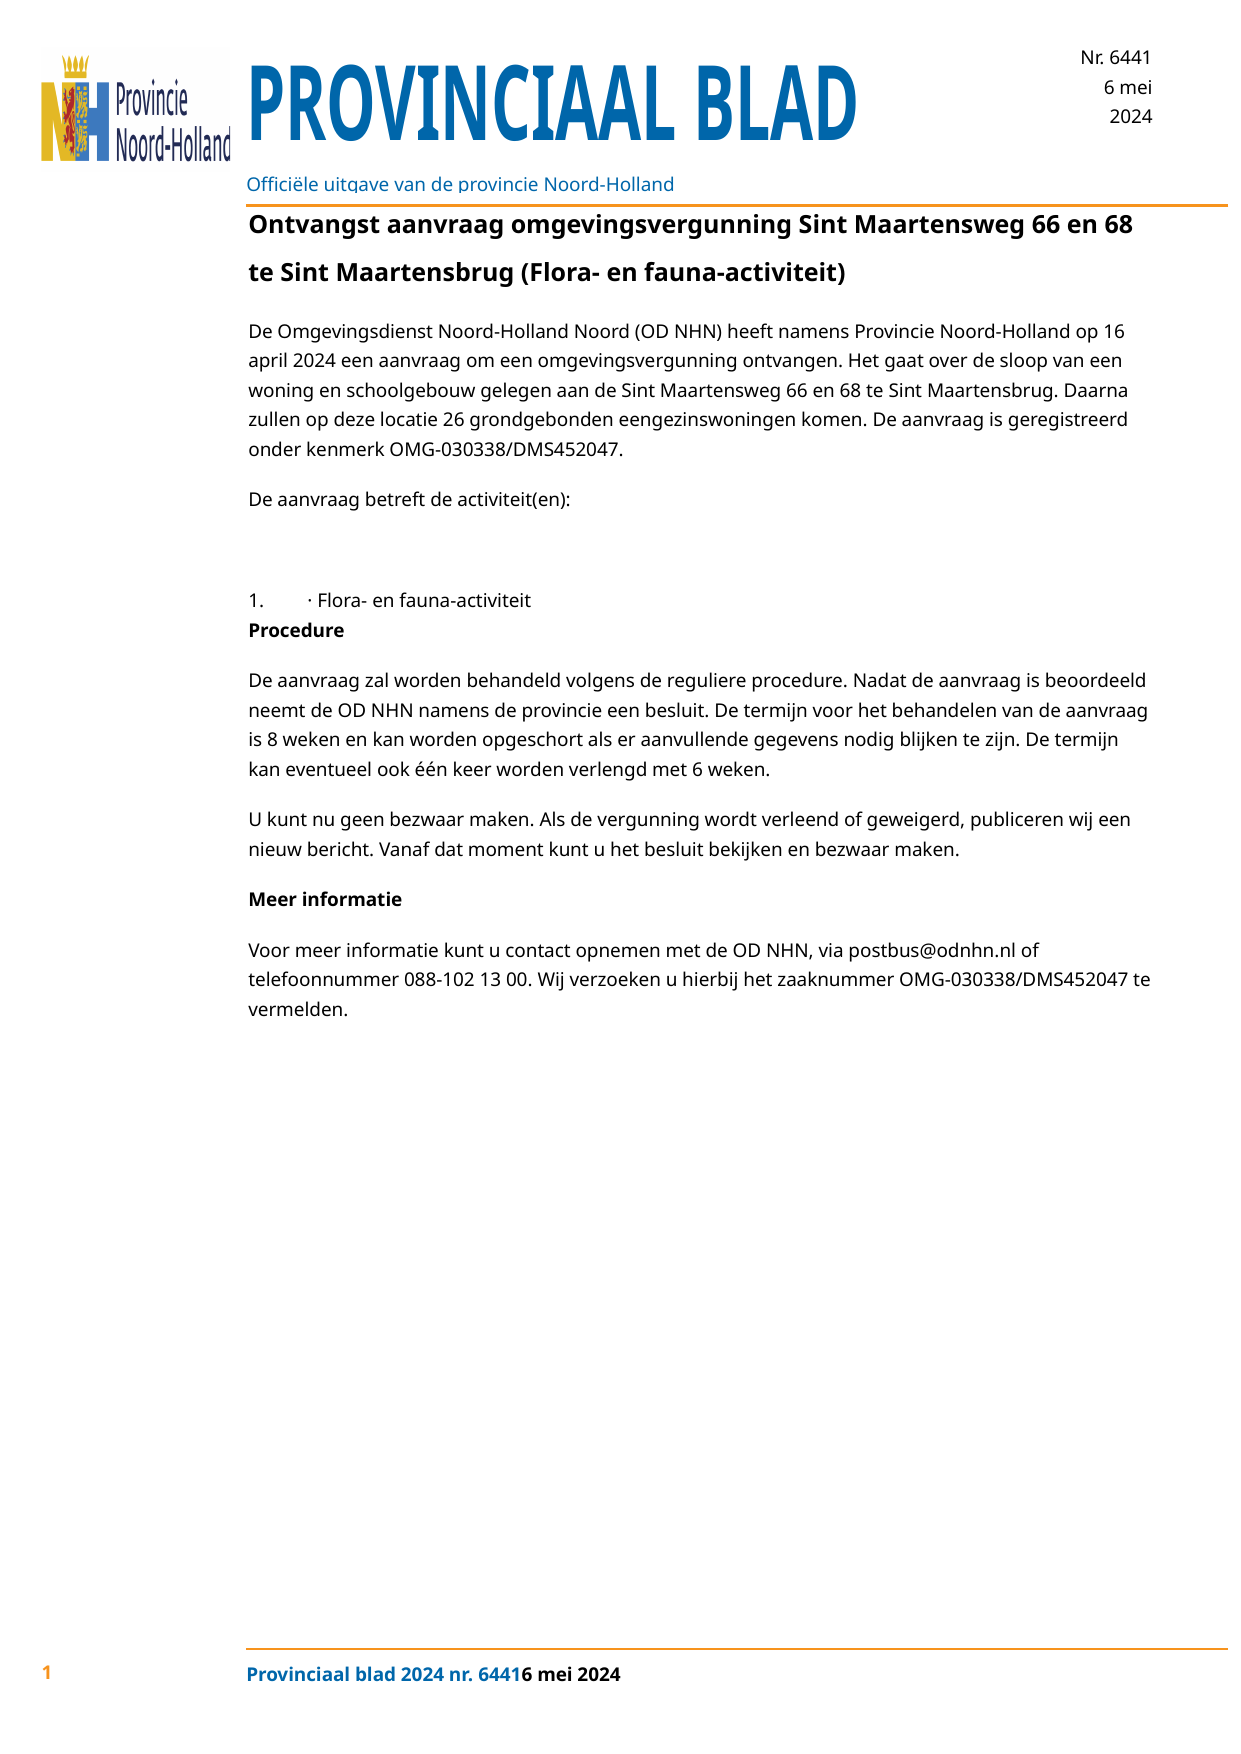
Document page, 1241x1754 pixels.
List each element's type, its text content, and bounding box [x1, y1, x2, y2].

text De Omgevingsdienst Noord-Holland Noord (OD NHN) heeft namens Provincie Noord-Holland op 16 april 2024 een aanvraag om een omgevingsvergunning ontvangen. Het gaat over de sloop van een woning en schoolgebouw gelegen aan de Sint Maartensweg 66 en 68 te Sint Maartensbrug. Daarna zullen op deze locatie 26 grondgebonden eengezinswoningen komen. De aanvraag is geregistreerd onder kenmerk OMG-030338/DMS452047. [248, 318, 1152, 462]
text Ontvangst aanvraag omgevingsvergunning Sint Maartensweg 66 en 68 te Sint Maartensbrug (Flora- en fauna-activiteit) [248, 207, 1152, 288]
text Procedure [248, 617, 1152, 643]
text U kunt nu geen bezwaar maken. Als de vergunning wordt verleend of geweigerd, publiceren wij een nieuw bericht. Vanaf dat moment kunt u het besluit bekijken en bezwaar maken. [248, 807, 1152, 862]
text De aanvraag zal worden behandeld volgens de reguliere procedure. Nadat de aanvraag is beoordeeld neemt de OD NHN namens de provincie een besluit. De termijn voor het behandelen van de aanvraag is 8 weken en kan worden opgeschort als er aanvullende gegevens nodig blijken te zijn. De termijn kan eventueel ook één keer worden verlengd met 6 weken. [248, 667, 1152, 782]
text De aanvraag betreft de activiteit(en): [248, 487, 1152, 512]
text Voor meer informatie kunt u contact opnemen met de OD NHN, via postbus@odnhn.nl of telefoonnummer 088-102 13 00. Wij verzoeken u hierbij het zaaknummer OMG-030338/DMS452047 te vermelden. [248, 937, 1152, 1022]
picture [41, 47, 231, 172]
text Meer informatie [248, 887, 1152, 912]
list · Flora- en fauna-activiteit [248, 587, 1152, 613]
